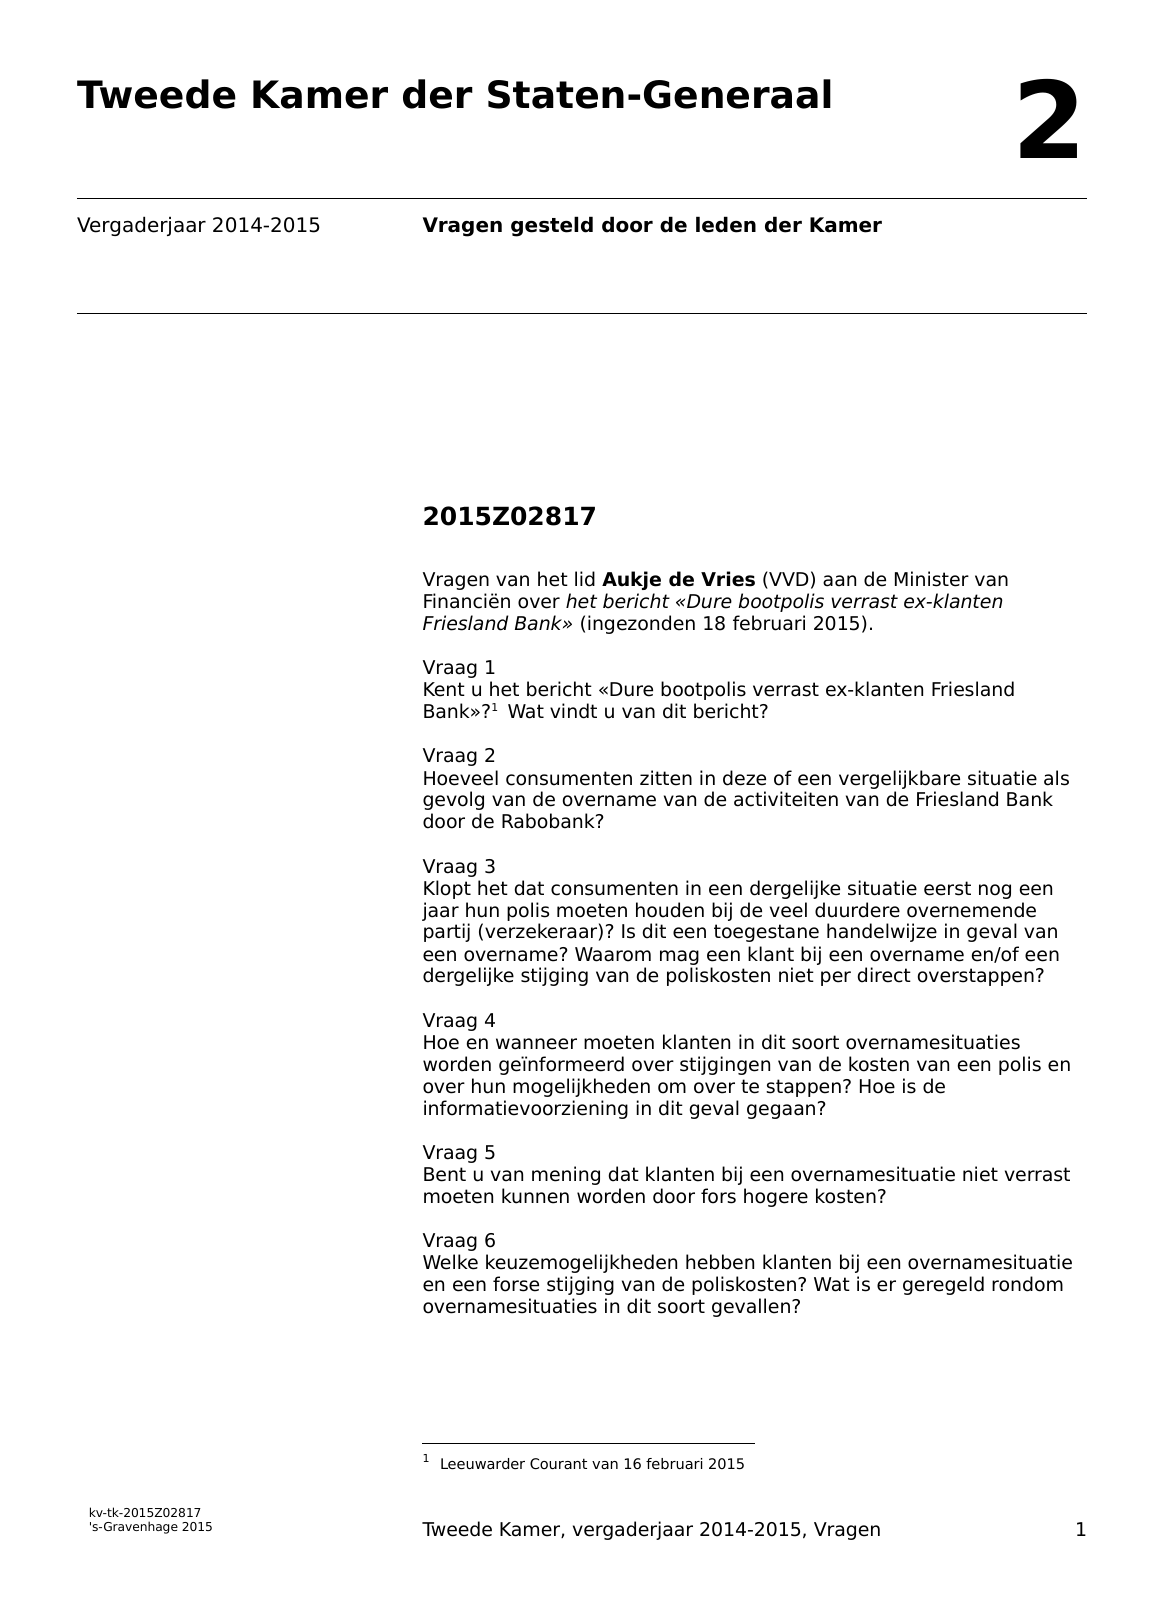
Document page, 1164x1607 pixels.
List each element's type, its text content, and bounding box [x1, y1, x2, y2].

table_header 2 [886, 59, 1087, 198]
text kv-tk-2015Z02817 [88, 1506, 323, 1520]
text Vraag 5 [422, 1142, 1087, 1164]
text 's-Gravenhage 2015 [88, 1520, 323, 1534]
text Hoeveel consumenten zitten in deze of een vergelijkbare situatie als gevolg van de overname van de activiteiten van de Friesland Bank door de Rabobank? [422, 767, 1087, 833]
text Bent u van mening dat klanten bij een overnamesituatie niet verrast moeten kunnen worden door fors hogere kosten? [422, 1164, 1087, 1208]
text Vraag 4 [422, 1009, 1087, 1032]
text Vraag 1 [422, 657, 1087, 679]
text Vragen van het lid Aukje de Vries (VVD) aan de Minister van Financiën over het bericht «Dure bootpolis verrast ex-klanten Friesland Bank» (ingezonden 18 februari 2015). [422, 569, 1087, 635]
table_header Tweede Kamer der Staten-Generaal [77, 59, 886, 198]
text Welke keuzemogelijkheden hebben klanten bij een overnamesituatie en een forse stijging van de poliskosten? Wat is er geregeld rondom overnamesituaties in dit soort gevallen? [422, 1252, 1087, 1318]
table_cell Vragen gesteld door de leden der Kamer [422, 199, 1087, 313]
table_cell Vergaderjaar 2014-2015 [77, 199, 422, 313]
text Leeuwarder Courant van 16 februari 2015 [422, 1452, 1087, 1474]
text Hoe en wanneer moeten klanten in dit soort overnamesituaties worden geïnformeerd over stijgingen van de kosten van een polis en over hun mogelijkheden om over te stappen? Hoe is de informatievoorziening in dit geval gegaan? [422, 1032, 1087, 1119]
text Vraag 3 [422, 856, 1087, 877]
text Vraag 6 [422, 1230, 1087, 1252]
text 2015Z02817 [422, 502, 1087, 531]
text Kent u het bericht «Dure bootpolis verrast ex-klanten Friesland Bank»? Wat vindt u van dit bericht? [422, 679, 1087, 723]
text Klopt het dat consumenten in een dergelijke situatie eerst nog een jaar hun polis moeten houden bij de veel duurdere overnemende partij (verzekeraar)? Is dit een toegestane handelwijze in geval van een overname? Waarom mag een klant bij een overname en/of een dergelijke stijging van de poliskosten niet per direct overstappen? [422, 877, 1087, 987]
text Vraag 2 [422, 745, 1087, 767]
